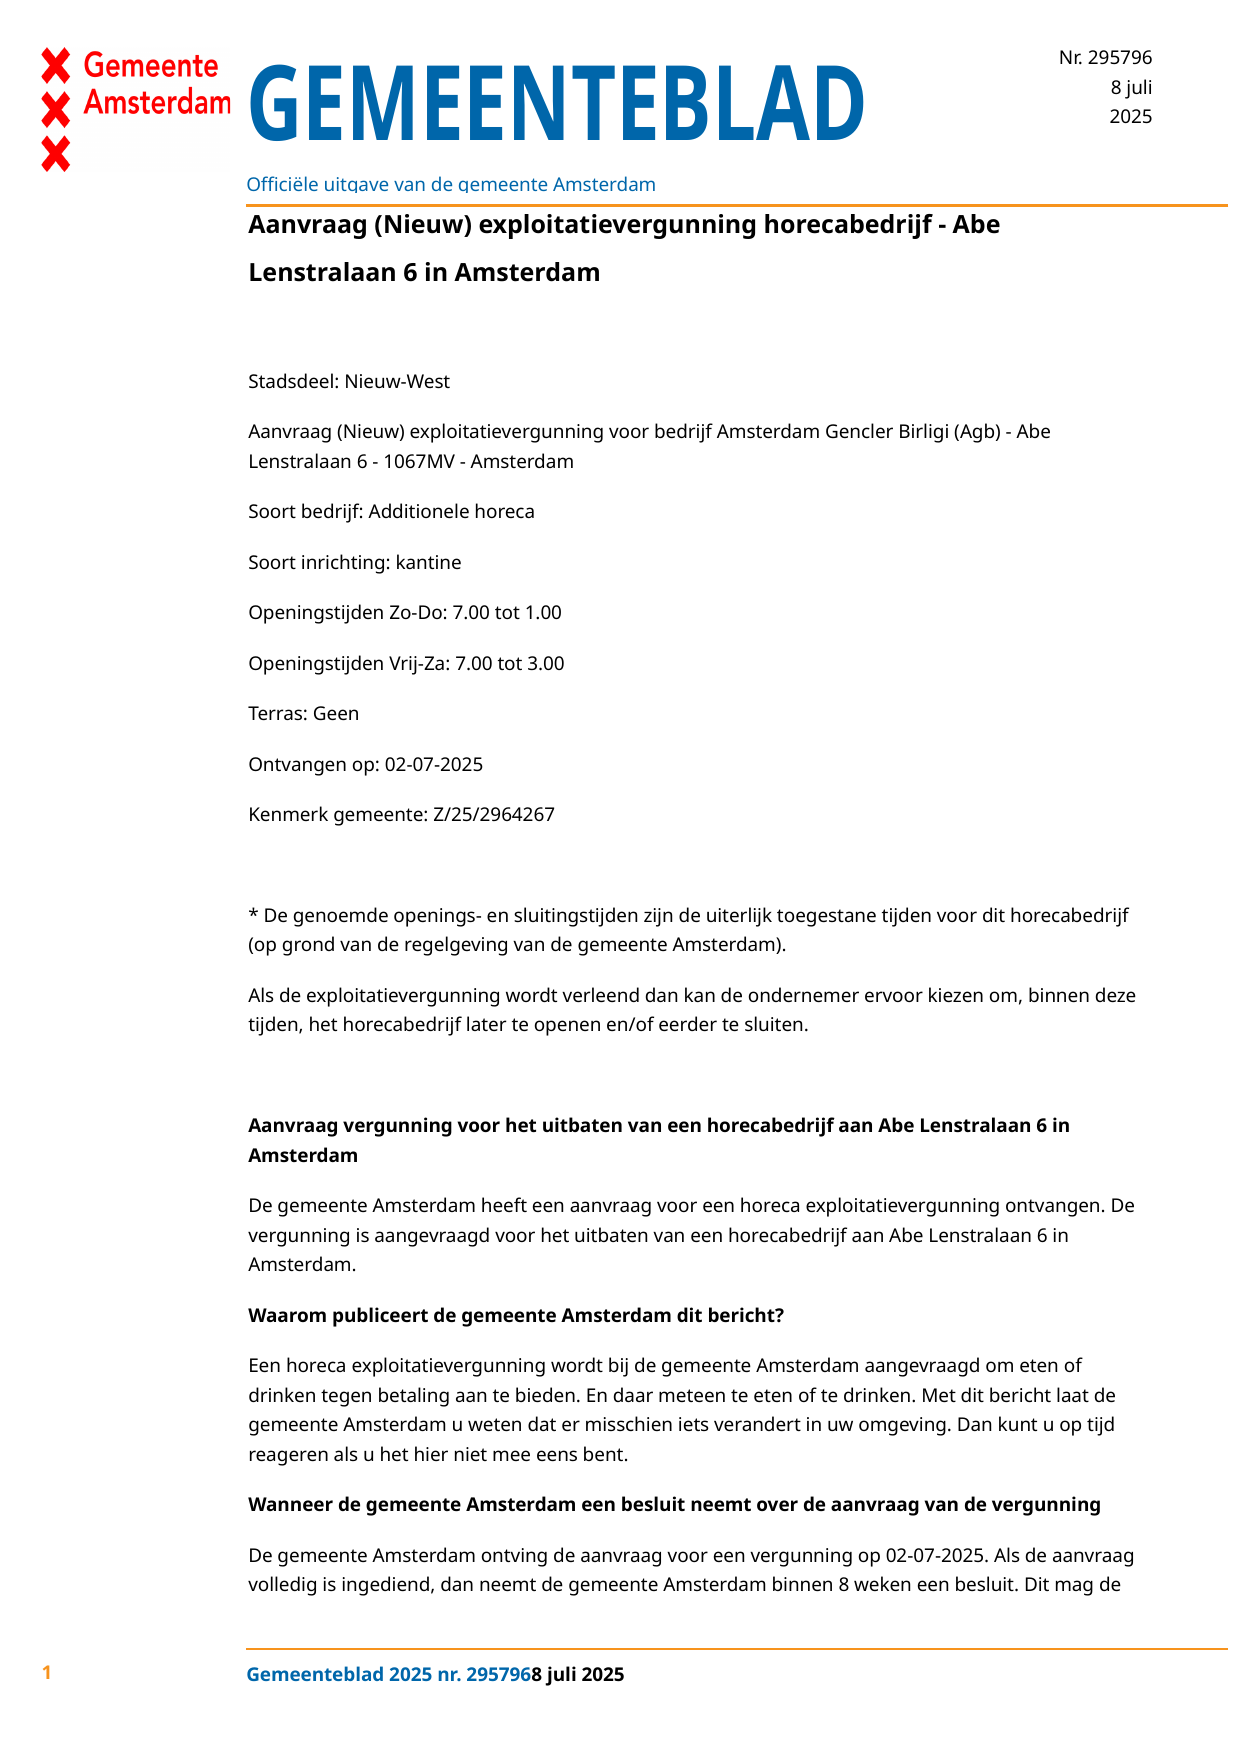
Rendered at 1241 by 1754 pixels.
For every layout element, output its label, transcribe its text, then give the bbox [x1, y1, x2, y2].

text De gemeente Amsterdam ontving de aanvraag voor een vergunning op 02-07-2025. Als de aanvraag volledig is ingediend, dan neemt de gemeente Amsterdam binnen 8 weken een besluit. Dit mag de [248, 1542, 1152, 1597]
text * De genoemde openings- en sluitingstijden zijn de uiterlijk toegestane tijden voor dit horecabedrijf (op grond van de regelgeving van de gemeente Amsterdam). [248, 902, 1152, 957]
text Soort inrichting: kantine [248, 549, 1152, 575]
picture [41, 47, 231, 172]
text Een horeca exploitatievergunning wordt bij de gemeente Amsterdam aangevraagd om eten of drinken tegen betaling aan te bieden. En daar meteen te eten of te drinken. Met dit bericht laat de gemeente Amsterdam u weten dat er misschien iets verandert in uw omgeving. Dan kunt u op tijd reageren als u het hier niet mee eens bent. [248, 1352, 1152, 1467]
text Openingstijden Zo-Do: 7.00 tot 1.00 [248, 599, 1152, 625]
text Kenmerk gemeente: Z/25/2964267 [248, 801, 1152, 827]
text Soort bedrijf: Additionele horeca [248, 499, 1152, 524]
text Openingstijden Vrij-Za: 7.00 tot 3.00 [248, 650, 1152, 676]
text De gemeente Amsterdam heeft een aanvraag voor een horeca exploitatievergunning ontvangen. De vergunning is aangevraagd voor het uitbaten van een horecabedrijf aan Abe Lenstralaan 6 in Amsterdam. [248, 1192, 1152, 1277]
text Terras: Geen [248, 700, 1152, 726]
text Als de exploitatievergunning wordt verleend dan kan de ondernemer ervoor kiezen om, binnen deze tijden, het horecabedrijf later te openen en/of eerder te sluiten. [248, 982, 1152, 1037]
text Waarom publiceert de gemeente Amsterdam dit bericht? [248, 1302, 1152, 1328]
text Aanvraag (Nieuw) exploitatievergunning horecabedrijf - Abe Lenstralaan 6 in Amsterdam [248, 207, 1152, 288]
text Aanvraag (Nieuw) exploitatievergunning voor bedrijf Amsterdam Gencler Birligi (Agb) - Abe Lenstralaan 6 - 1067MV - Amsterdam [248, 419, 1152, 474]
text Wanneer de gemeente Amsterdam een besluit neemt over de aanvraag van de vergunning [248, 1492, 1152, 1517]
text Ontvangen op: 02-07-2025 [248, 751, 1152, 777]
text Aanvraag vergunning voor het uitbaten van een horecabedrijf aan Abe Lenstralaan 6 in Amsterdam [248, 1112, 1152, 1168]
text Stadsdeel: Nieuw-West [248, 368, 1152, 394]
